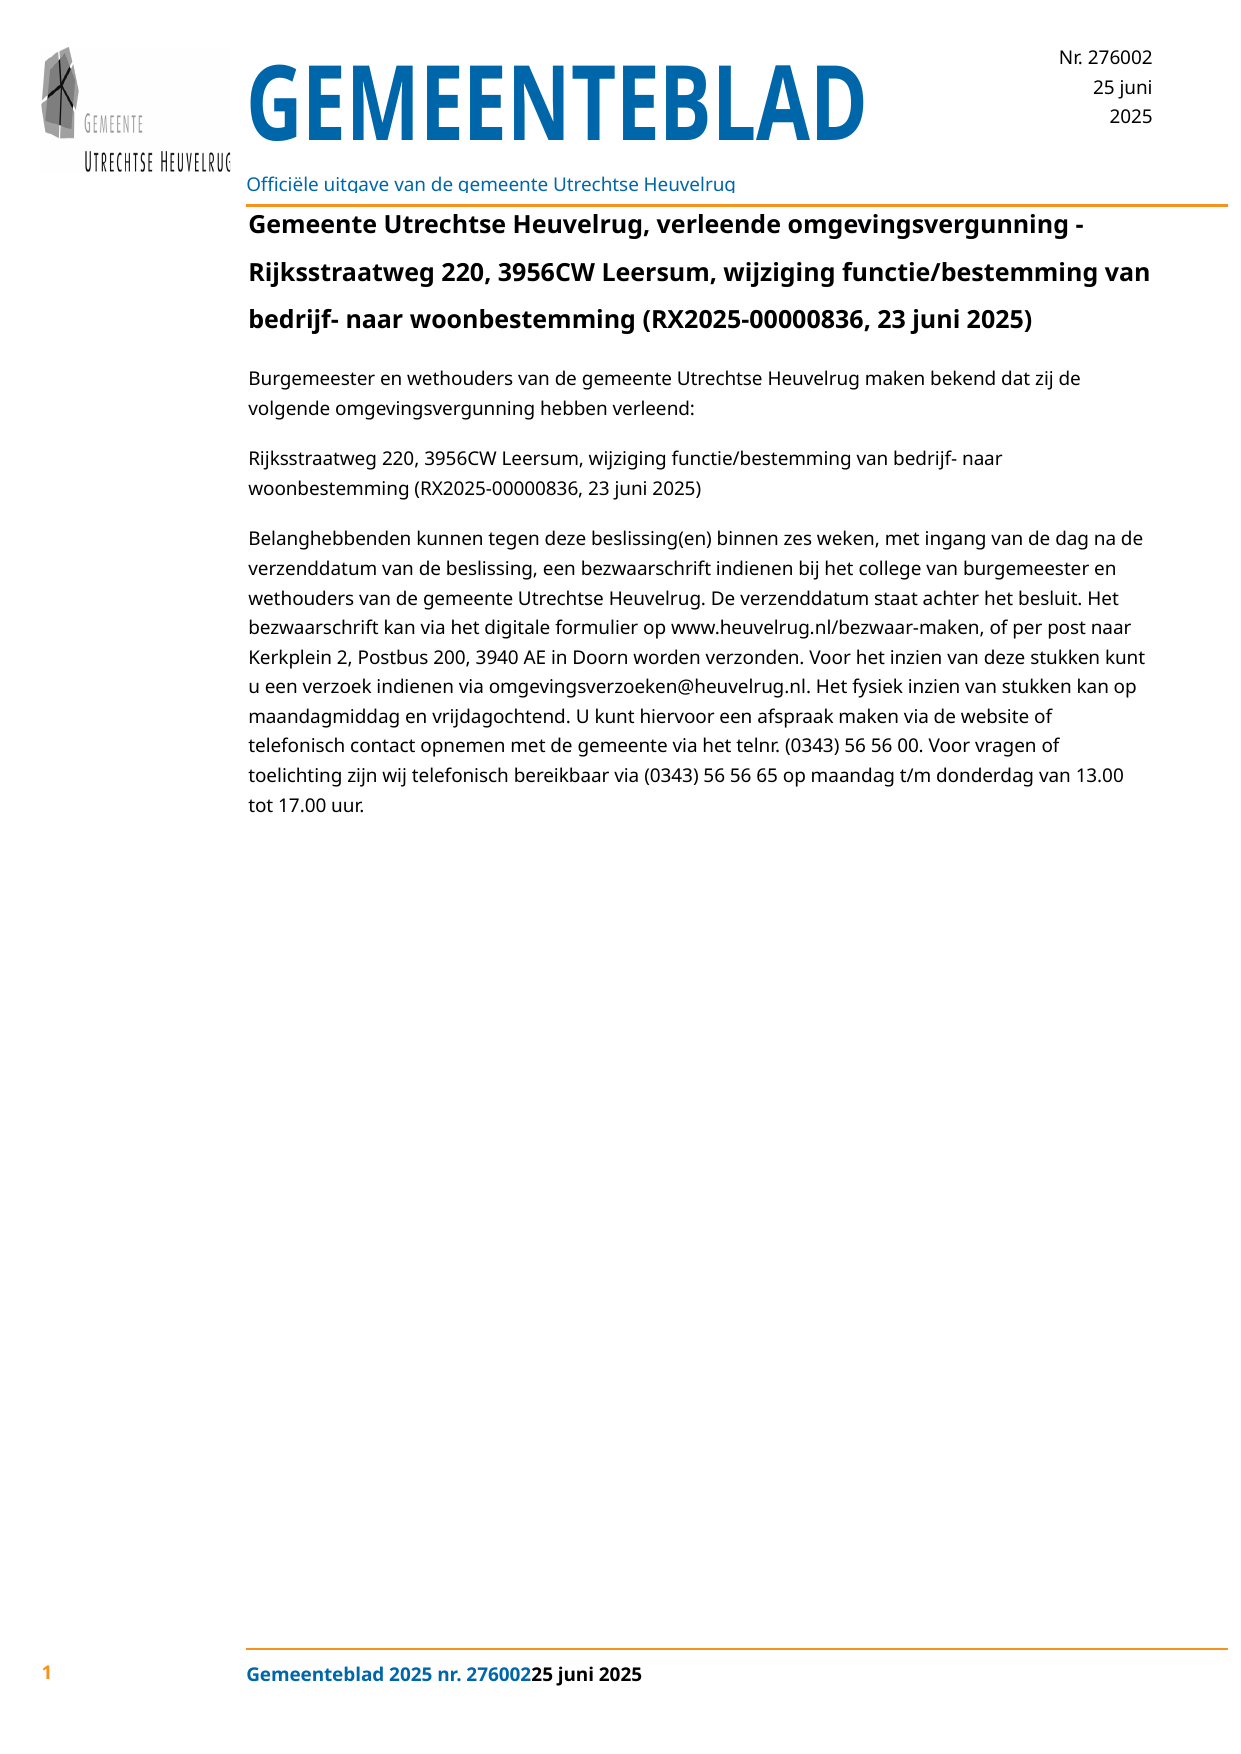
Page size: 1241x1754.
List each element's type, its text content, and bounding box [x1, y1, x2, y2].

text Belanghebbenden kunnen tegen deze beslissing(en) binnen zes weken, met ingang van de dag na de verzenddatum van de beslissing, een bezwaarschrift indienen bij het college van burgemeester en wethouders van de gemeente Utrechtse Heuvelrug. De verzenddatum staat achter het besluit. Het bezwaarschrift kan via het digitale formulier op www.heuvelrug.nl/bezwaar-maken, of per post naar Kerkplein 2, Postbus 200, 3940 AE in Doorn worden verzonden. Voor het inzien van deze stukken kunt u een verzoek indienen via omgevingsverzoeken@heuvelrug.nl. Het fysiek inzien van stukken kan op maandagmiddag en vrijdagochtend. U kunt hiervoor een afspraak maken via de website of telefonisch contact opnemen met de gemeente via het telnr. (0343) 56 56 00. Voor vragen of toelichting zijn wij telefonisch bereikbaar via (0343) 56 56 65 op maandag t/m donderdag van 13.00 tot 17.00 uur. [248, 526, 1152, 817]
text Rijksstraatweg 220, 3956CW Leersum, wijziging functie/bestemming van bedrijf- naar woonbestemming (RX2025-00000836, 23 juni 2025) [248, 446, 1152, 501]
text Burgemeester en wethouders van de gemeente Utrechtse Heuvelrug maken bekend dat zij de volgende omgevingsvergunning hebben verleend: [248, 366, 1152, 421]
text Gemeente Utrechtse Heuvelrug, verleende omgevingsvergunning - Rijksstraatweg 220, 3956CW Leersum, wijziging functie/bestemming van bedrijf- naar woonbestemming (RX2025-00000836, 23 juni 2025) [248, 207, 1152, 336]
picture [41, 47, 231, 172]
